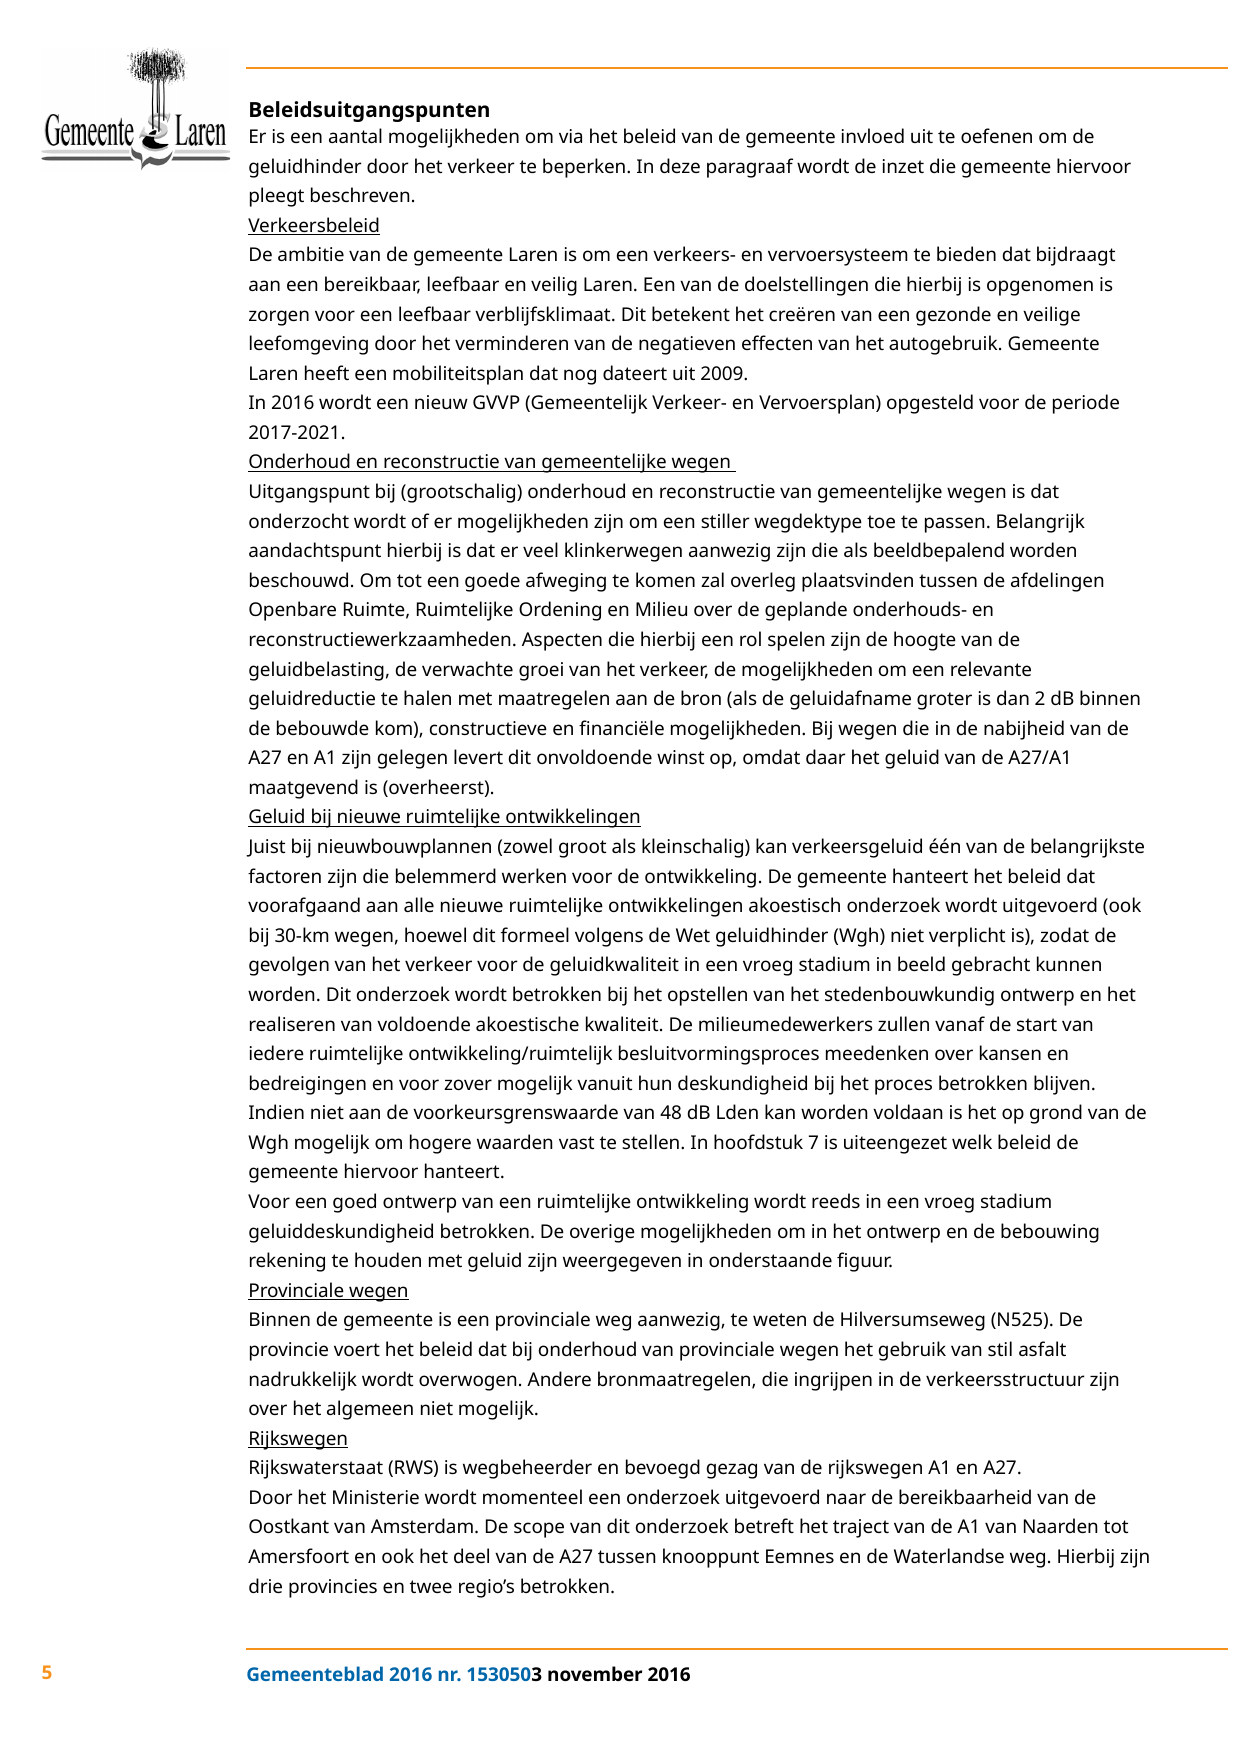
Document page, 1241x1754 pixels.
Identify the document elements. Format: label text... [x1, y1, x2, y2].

text Beleidsuitgangspunten [248, 95, 1152, 123]
picture [41, 47, 231, 172]
text Indien niet aan de voorkeursgrenswaarde van 48 dB Lden kan worden voldaan is het op grond van de Wgh mogelijk om hogere waarden vast te stellen. In hoofdstuk 7 is uiteengezet welk beleid de gemeente hiervoor hanteert. [248, 1099, 1152, 1184]
text In 2016 wordt een nieuw GVVP (Gemeentelijk Verkeer- en Vervoersplan) opgesteld voor de periode 2017-2021. [248, 389, 1152, 445]
text Provinciale wegen [248, 1277, 1152, 1303]
text Voor een goed ontwerp van een ruimtelijke ontwikkeling wordt reeds in een vroeg stadium geluiddeskundigheid betrokken. De overige mogelijkheden om in het ontwerp en de bebouwing rekening te houden met geluid zijn weergegeven in onderstaande figuur. [248, 1188, 1152, 1273]
text Uitgangspunt bij (grootschalig) onderhoud en reconstructie van gemeentelijke wegen is dat onderzocht wordt of er mogelijkheden zijn om een stiller wegdektype toe te passen. Belangrijk aandachtspunt hierbij is dat er veel klinkerwegen aanwezig zijn die als beeldbepalend worden beschouwd. Om tot een goede afweging te komen zal overleg plaatsvinden tussen de afdelingen Openbare Ruimte, Ruimtelijke Ordening en Milieu over de geplande onderhouds- en reconstructiewerkzaamheden. Aspecten die hierbij een rol spelen zijn de hoogte van de geluidbelasting, de verwachte groei van het verkeer, de mogelijkheden om een relevante geluidreductie te halen met maatregelen aan de bron (als de geluidafname groter is dan 2 dB binnen de bebouwde kom), constructieve en financiële mogelijkheden. Bij wegen die in de nabijheid van de A27 en A1 zijn gelegen levert dit onvoldoende winst op, omdat daar het geluid van de A27/A1 maatgevend is (overheerst). [248, 478, 1152, 800]
text Er is een aantal mogelijkheden om via het beleid van de gemeente invloed uit te oefenen om de geluidhinder door het verkeer te beperken. In deze paragraaf wordt de inzet die gemeente hiervoor pleegt beschreven. [248, 123, 1152, 208]
text Rijkswegen [248, 1425, 1152, 1451]
text Juist bij nieuwbouwplannen (zowel groot als kleinschalig) kan verkeersgeluid één van de belangrijkste factoren zijn die belemmerd werken voor de ontwikkeling. De gemeente hanteert het beleid dat voorafgaand aan alle nieuwe ruimtelijke ontwikkelingen akoestisch onderzoek wordt uitgevoerd (ook bij 30-km wegen, hoewel dit formeel volgens de Wet geluidhinder (Wgh) niet verplicht is), zodat de gevolgen van het verkeer voor de geluidkwaliteit in een vroeg stadium in beeld gebracht kunnen worden. Dit onderzoek wordt betrokken bij het opstellen van het stedenbouwkundig ontwerp en het realiseren van voldoende akoestische kwaliteit. De milieumedewerkers zullen vanaf de start van iedere ruimtelijke ontwikkeling/ruimtelijk besluitvormingsproces meedenken over kansen en bedreigingen en voor zover mogelijk vanuit hun deskundigheid bij het proces betrokken blijven. [248, 833, 1152, 1096]
text Verkeersbeleid [248, 212, 1152, 238]
text Binnen de gemeente is een provinciale weg aanwezig, te weten de Hilversumseweg (N525). De provincie voert het beleid dat bij onderhoud van provinciale wegen het gebruik van stil asfalt nadrukkelijk wordt overwogen. Andere bronmaatregelen, die ingrijpen in de verkeersstructuur zijn over het algemeen niet mogelijk. [248, 1307, 1152, 1421]
text Geluid bij nieuwe ruimtelijke ontwikkelingen [248, 804, 1152, 829]
text Rijkswaterstaat (RWS) is wegbeheerder en bevoegd gezag van de rijkswegen A1 en A27. [248, 1454, 1152, 1480]
text Onderhoud en reconstructie van gemeentelijke wegen [248, 449, 1152, 474]
text De ambitie van de gemeente Laren is om een verkeers- en vervoersysteem te bieden dat bijdraagt aan een bereikbaar, leefbaar en veilig Laren. Een van de doelstellingen die hierbij is opgenomen is zorgen voor een leefbaar verblijfsklimaat. Dit betekent het creëren van een gezonde en veilige leefomgeving door het verminderen van de negatieven effecten van het autogebruik. Gemeente Laren heeft een mobiliteitsplan dat nog dateert uit 2009. [248, 242, 1152, 386]
text Door het Ministerie wordt momenteel een onderzoek uitgevoerd naar de bereikbaarheid van de Oostkant van Amsterdam. De scope van dit onderzoek betreft het traject van de A1 van Naarden tot Amersfoort en ook het deel van de A27 tussen knooppunt Eemnes en de Waterlandse weg. Hierbij zijn drie provincies en twee regio’s betrokken. [248, 1484, 1152, 1598]
